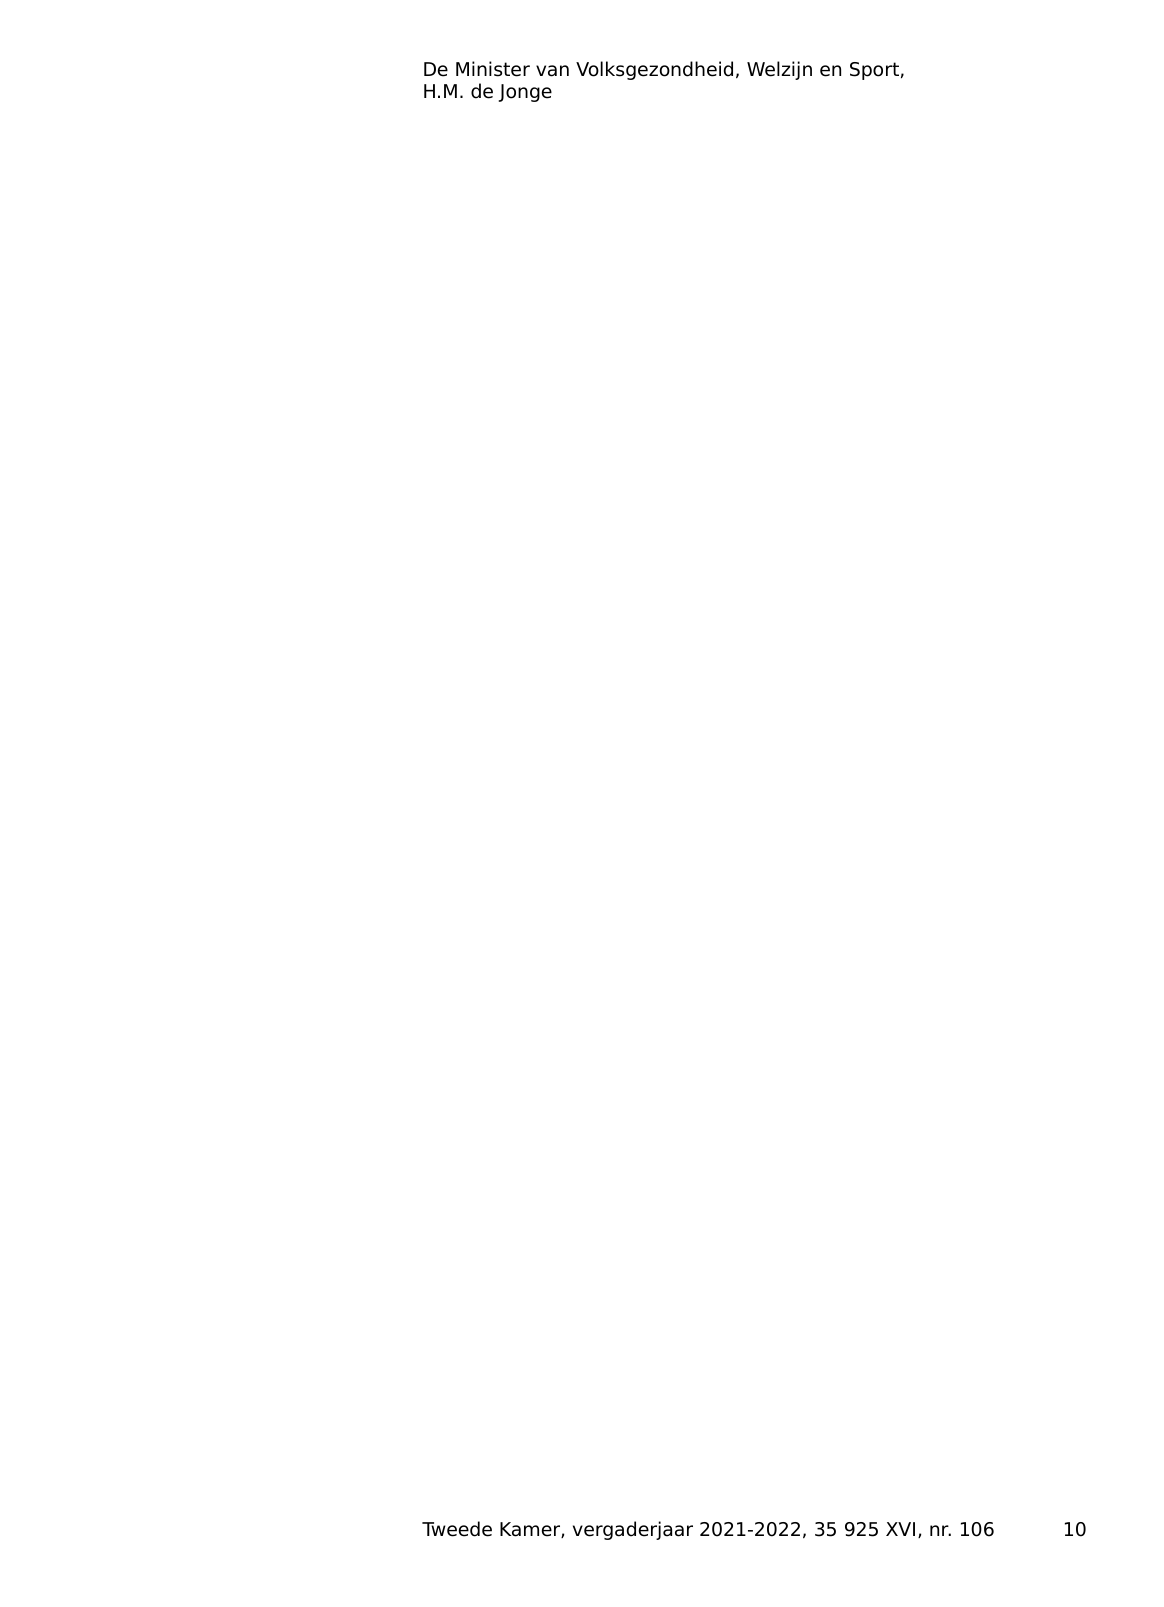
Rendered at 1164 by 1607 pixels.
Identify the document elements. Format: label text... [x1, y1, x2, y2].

text De Minister van Volksgezondheid, Welzijn en Sport, H.M. de Jonge [422, 59, 1087, 103]
